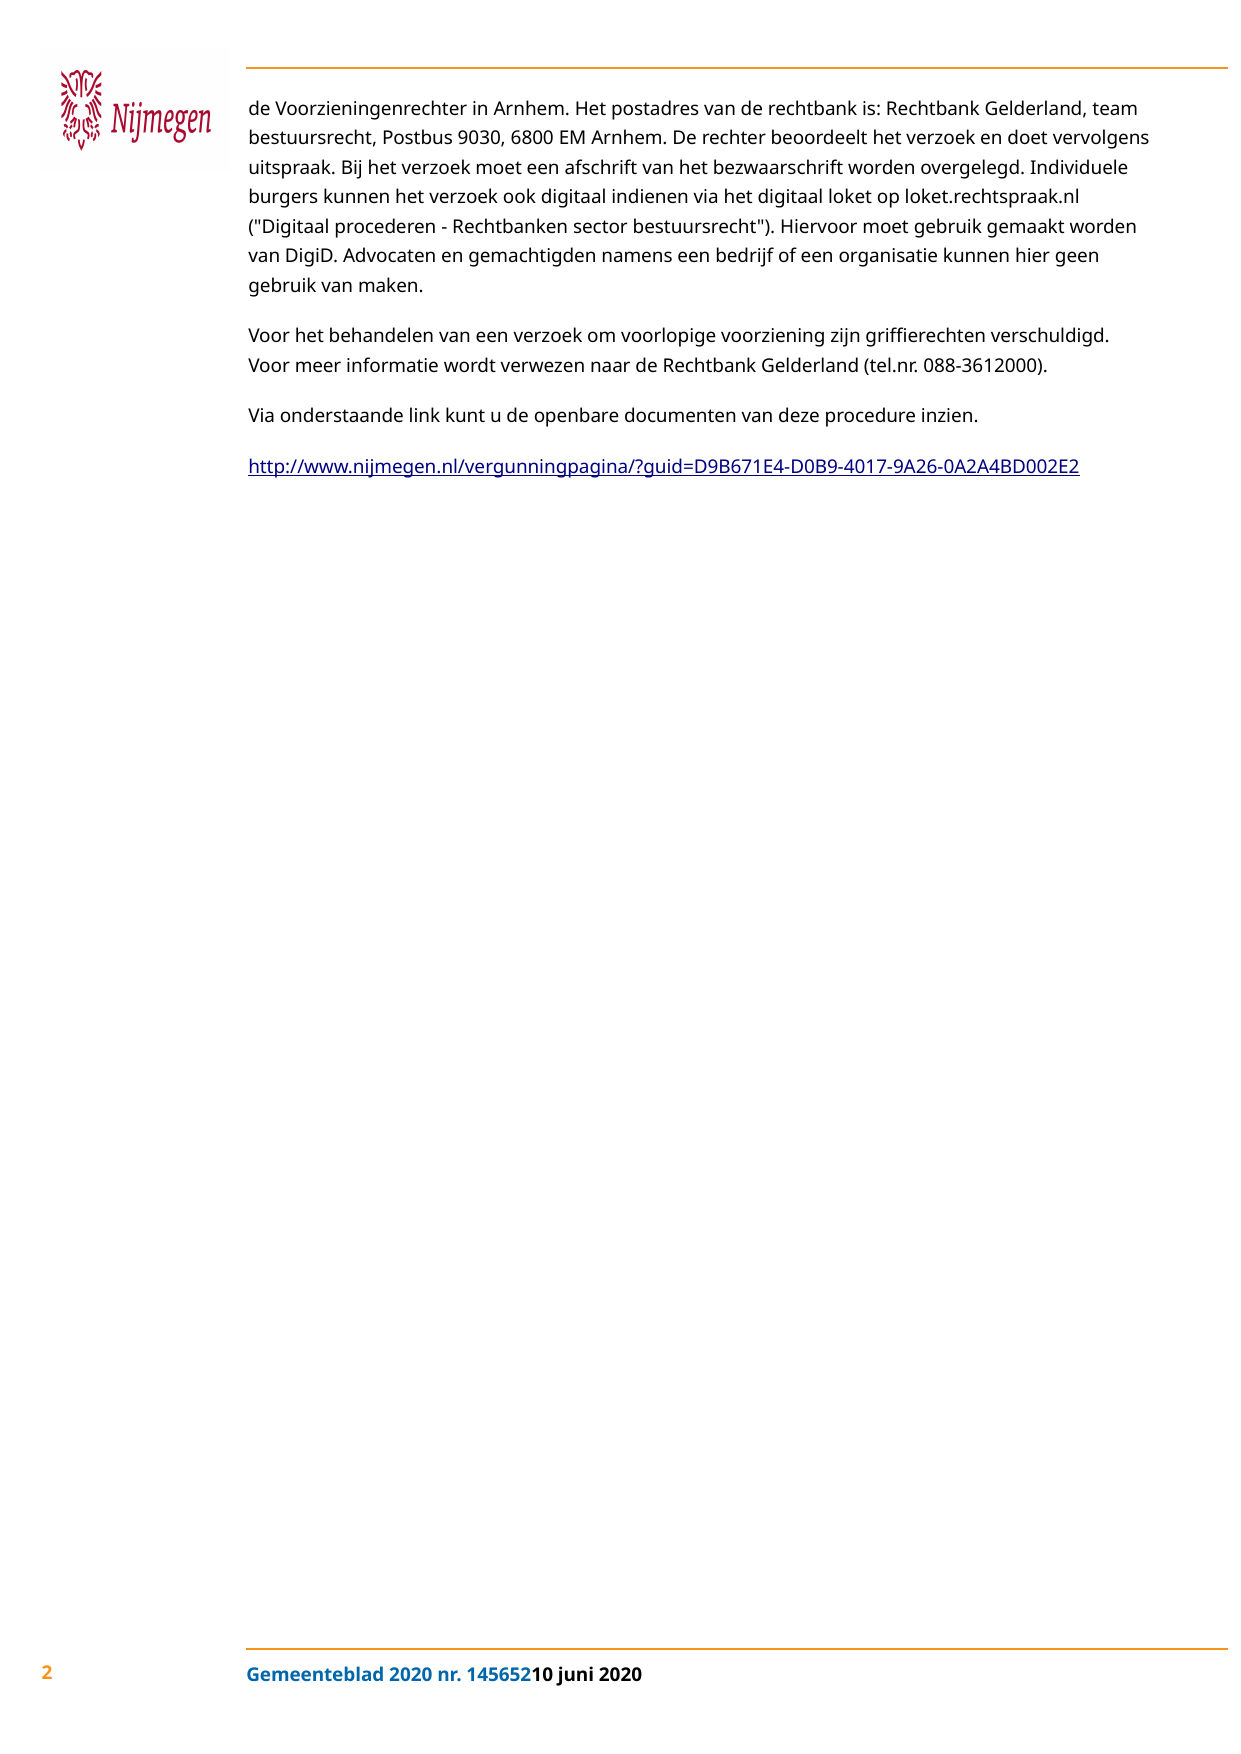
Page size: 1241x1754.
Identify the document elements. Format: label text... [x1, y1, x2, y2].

text Via onderstaande link kunt u de openbare documenten van deze procedure inzien. [248, 403, 1152, 428]
text http://www.nijmegen.nl/vergunningpagina/?guid=D9B671E4-D0B9-4017-9A26-0A2A4BD002E2 [248, 453, 1152, 479]
picture [41, 47, 231, 172]
text de Voorzieningenrechter in Arnhem. Het postadres van de rechtbank is: Rechtbank Gelderland, team bestuursrecht, Postbus 9030, 6800 EM Arnhem. De rechter beoordeelt het verzoek en doet vervolgens uitspraak. Bij het verzoek moet een afschrift van het bezwaarschrift worden overgelegd. Individuele burgers kunnen het verzoek ook digitaal indienen via het digitaal loket op loket.rechtspraak.nl ("Digitaal procederen - Rechtbanken sector bestuursrecht"). Hiervoor moet gebruik gemaakt worden van DigiD. Advocaten en gemachtigden namens een bedrijf of een organisatie kunnen hier geen gebruik van maken. [248, 95, 1152, 298]
text Voor het behandelen van een verzoek om voorlopige voorziening zijn griffierechten verschuldigd. Voor meer informatie wordt verwezen naar de Rechtbank Gelderland (tel.nr. 088-3612000). [248, 323, 1152, 378]
